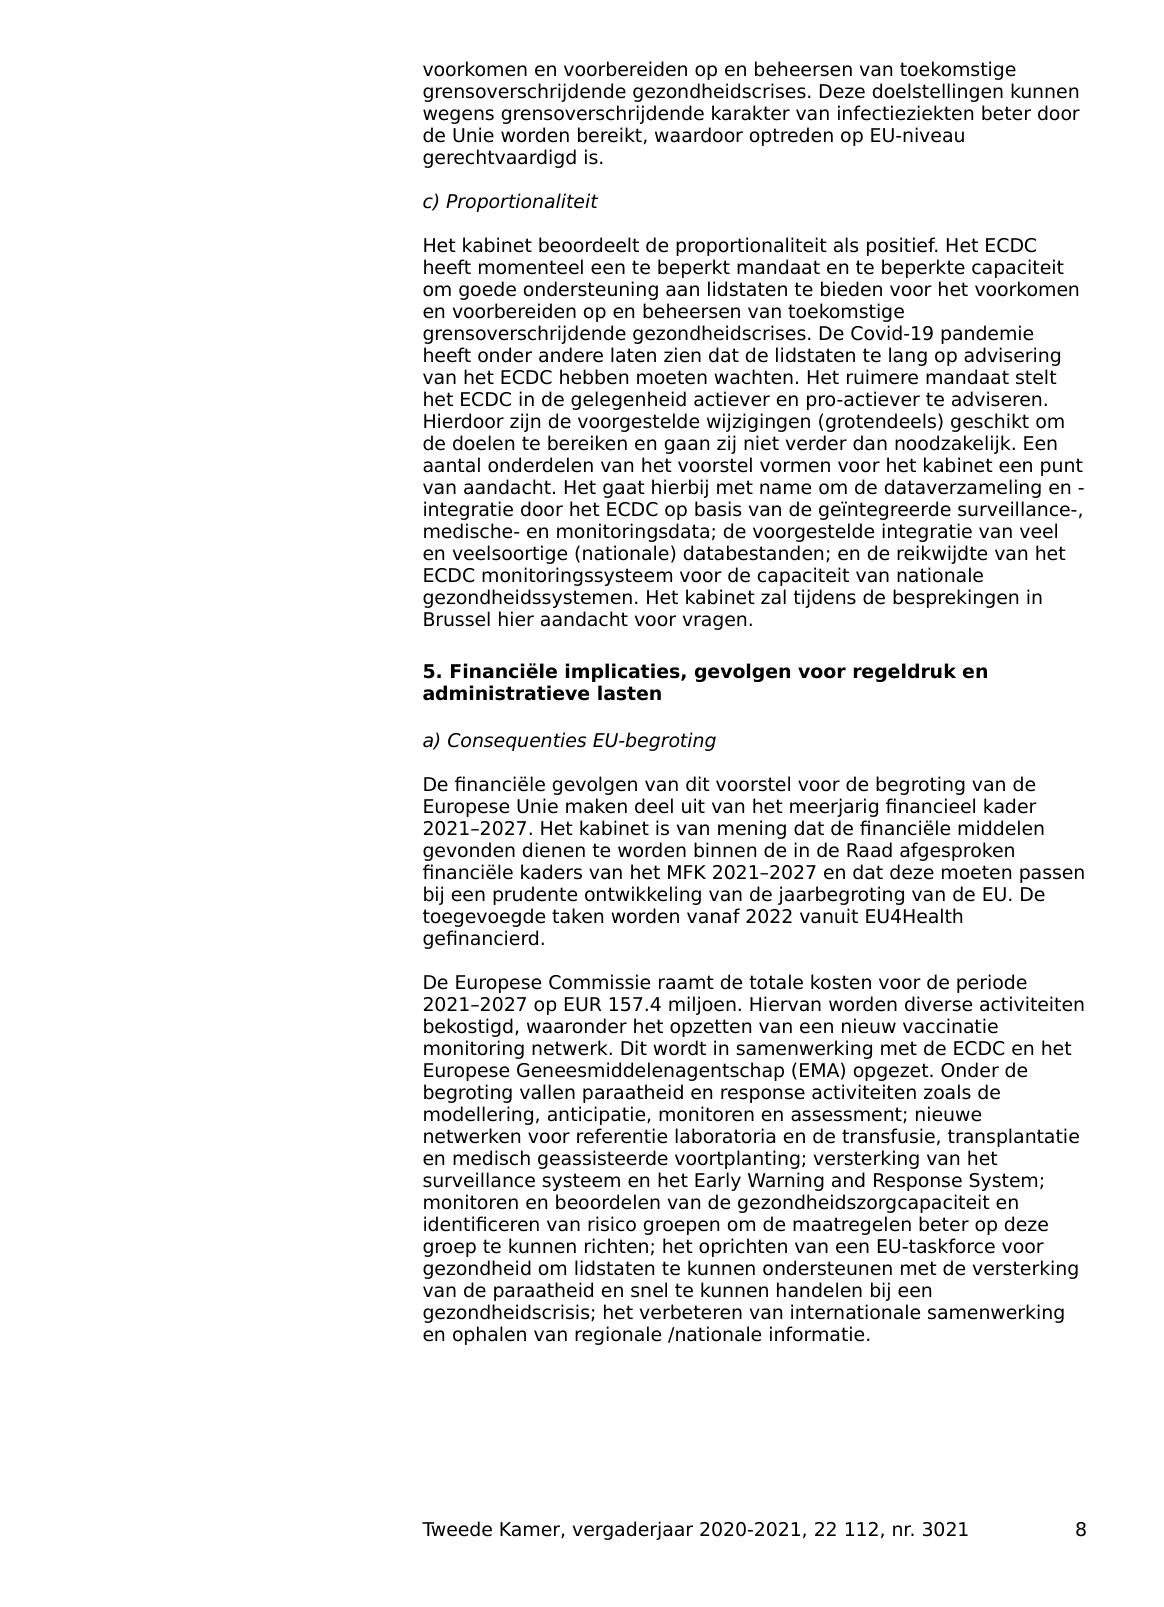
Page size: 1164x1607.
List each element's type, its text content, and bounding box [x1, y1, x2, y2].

text De Europese Commissie raamt de totale kosten voor de periode 2021–2027 op EUR 157.4 miljoen. Hiervan worden diverse activiteiten bekostigd, waaronder het opzetten van een nieuw vaccinatie monitoring netwerk. Dit wordt in samenwerking met de ECDC en het Europese Geneesmiddelenagentschap (EMA) opgezet. Onder de begroting vallen paraatheid en response activiteiten zoals de modellering, anticipatie, monitoren en assessment; nieuwe netwerken voor referentie laboratoria en de transfusie, transplantatie en medisch geassisteerde voortplanting; versterking van het surveillance systeem en het Early Warning and Response System; monitoren en beoordelen van de gezondheidszorgcapaciteit en identificeren van risico groepen om de maatregelen beter op deze groep te kunnen richten; het oprichten van een EU-taskforce voor gezondheid om lidstaten te kunnen ondersteunen met de versterking van de paraatheid en snel te kunnen handelen bij een gezondheidscrisis; het verbeteren van internationale samenwerking en ophalen van regionale /nationale informatie. [422, 972, 1087, 1346]
text Het kabinet beoordeelt de proportionaliteit als positief. Het ECDC heeft momenteel een te beperkt mandaat en te beperkte capaciteit om goede ondersteuning aan lidstaten te bieden voor het voorkomen en voorbereiden op en beheersen van toekomstige grensoverschrijdende gezondheidscrises. De Covid-19 pandemie heeft onder andere laten zien dat de lidstaten te lang op advisering van het ECDC hebben moeten wachten. Het ruimere mandaat stelt het ECDC in de gelegenheid actiever en pro-actiever te adviseren. Hierdoor zijn de voorgestelde wijzigingen (grotendeels) geschikt om de doelen te bereiken en gaan zij niet verder dan noodzakelijk. Een aantal onderdelen van het voorstel vormen voor het kabinet een punt van aandacht. Het gaat hierbij met name om de dataverzameling en -integratie door het ECDC op basis van de geïntegreerde surveillance-, medische- en monitoringsdata; de voorgestelde integratie van veel en veelsoortige (nationale) databestanden; en de reikwijdte van het ECDC monitoringssysteem voor de capaciteit van nationale gezondheidssystemen. Het kabinet zal tijdens de besprekingen in Brussel hier aandacht voor vragen. [422, 235, 1087, 631]
text voorkomen en voorbereiden op en beheersen van toekomstige grensoverschrijdende gezondheidscrises. Deze doelstellingen kunnen wegens grensoverschrijdende karakter van infectieziekten beter door de Unie worden bereikt, waardoor optreden op EU-niveau gerechtvaardigd is. [422, 59, 1087, 169]
subtitle c) Proportionaliteit [422, 191, 1087, 213]
text De financiële gevolgen van dit voorstel voor de begroting van de Europese Unie maken deel uit van het meerjarig financieel kader 2021–2027. Het kabinet is van mening dat de financiële middelen gevonden dienen te worden binnen de in de Raad afgesproken financiële kaders van het MFK 2021–2027 en dat deze moeten passen bij een prudente ontwikkeling van de jaarbegroting van de EU. De toegevoegde taken worden vanaf 2022 vanuit EU4Health gefinancierd. [422, 774, 1087, 950]
subtitle a) Consequenties EU-begroting [422, 730, 1087, 752]
subtitle 5. Financiële implicaties, gevolgen voor regeldruk en administratieve lasten [422, 661, 1087, 705]
